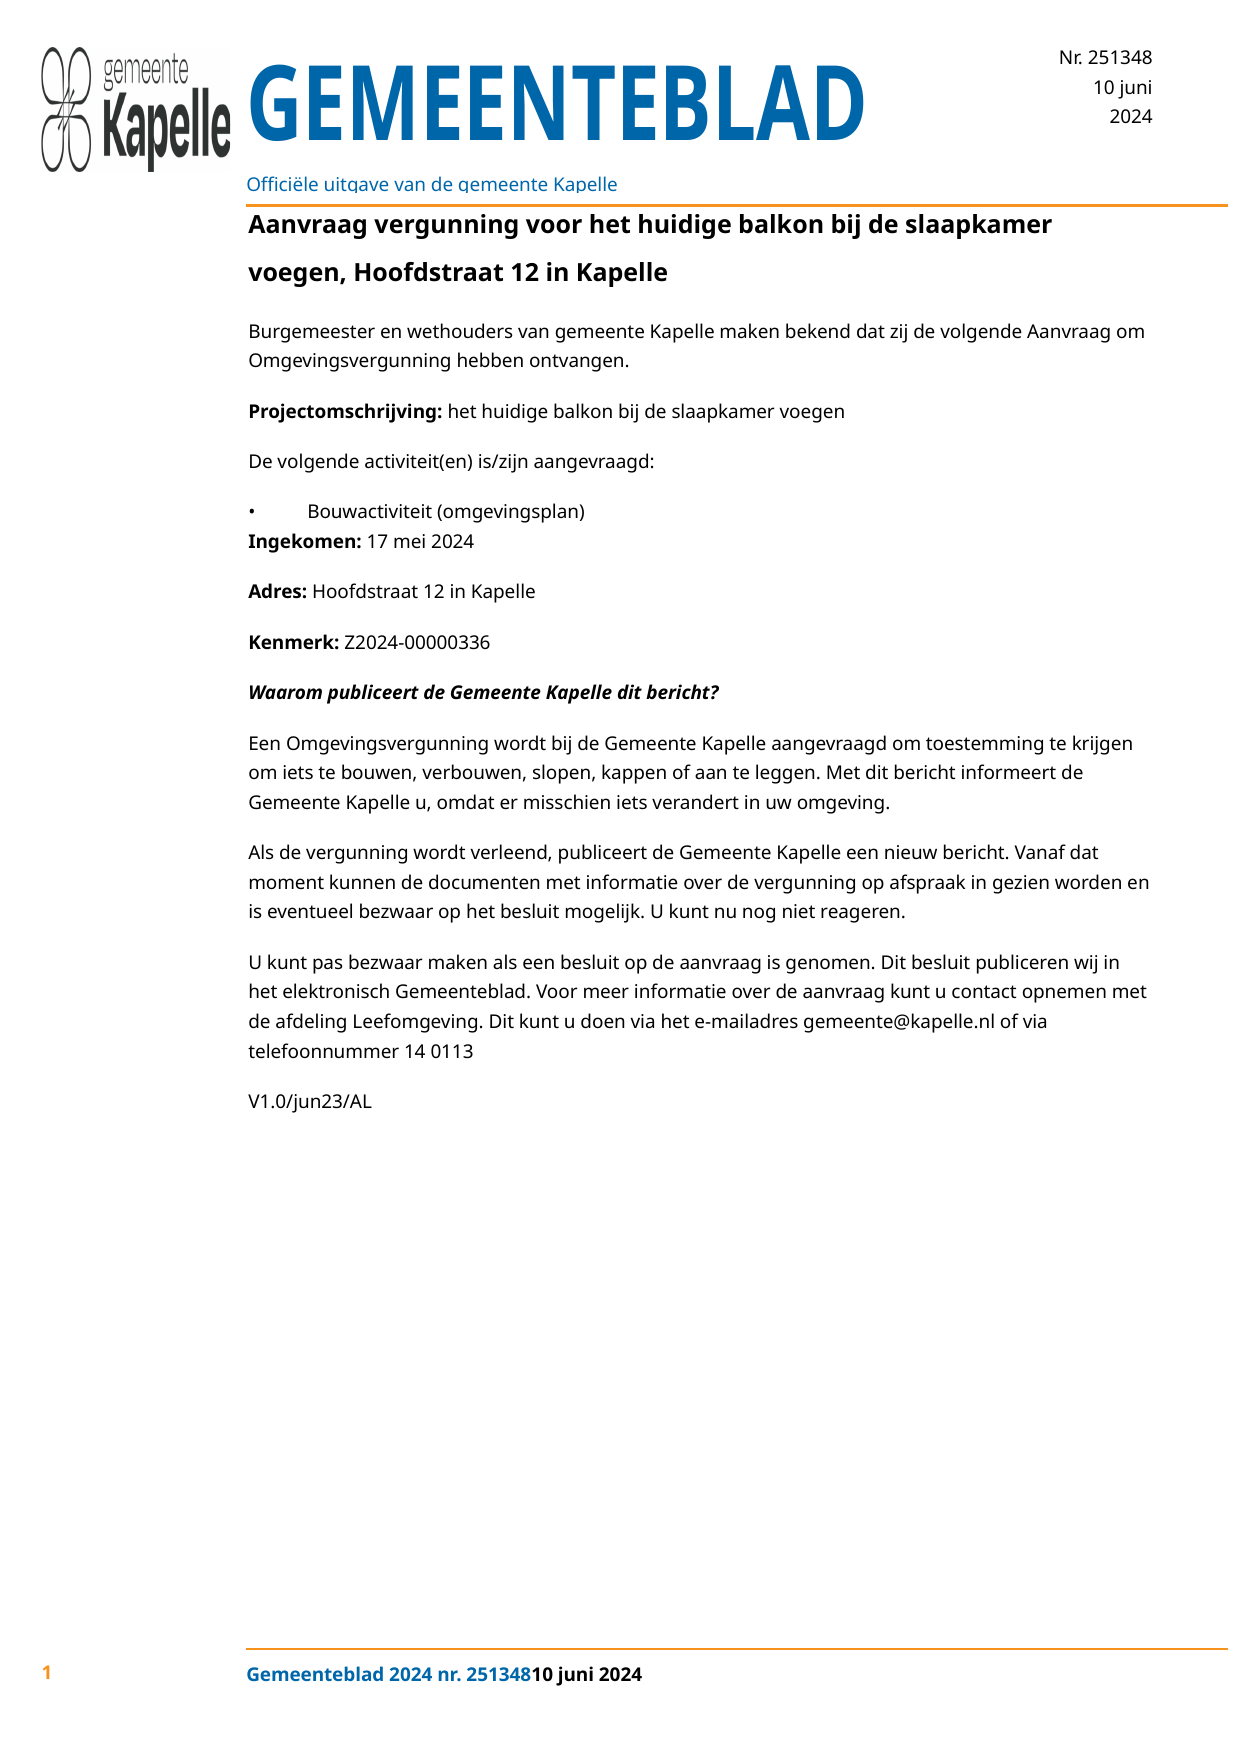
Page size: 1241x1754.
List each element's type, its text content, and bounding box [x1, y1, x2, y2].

list Bouwactiviteit (omgevingsplan) [248, 499, 1152, 524]
text Adres: Hoofdstraat 12 in Kapelle [248, 579, 1152, 604]
text Projectomschrijving: het huidige balkon bij de slaapkamer voegen [248, 398, 1152, 424]
text U kunt pas bezwaar maken als een besluit op de aanvraag is genomen. Dit besluit publiceren wij in het elektronisch Gemeenteblad. Voor meer informatie over de aanvraag kunt u contact opnemen met de afdeling Leefomgeving. Dit kunt u doen via het e-mailadres gemeente@kapelle.nl of via telefoonnummer 14 0113 [248, 949, 1152, 1064]
text De volgende activiteit(en) is/zijn aangevraagd: [248, 448, 1152, 474]
text Waarom publiceert de Gemeente Kapelle dit bericht? [248, 679, 1152, 705]
text Een Omgevingsvergunning wordt bij de Gemeente Kapelle aangevraagd om toestemming te krijgen om iets te bouwen, verbouwen, slopen, kappen of aan te leggen. Met dit bericht informeert de Gemeente Kapelle u, omdat er misschien iets verandert in uw omgeving. [248, 730, 1152, 815]
text Ingekomen: 17 mei 2024 [248, 528, 1152, 554]
text Kenmerk: Z2024-00000336 [248, 629, 1152, 655]
text Burgemeester en wethouders van gemeente Kapelle maken bekend dat zij de volgende Aanvraag om Omgevingsvergunning hebben ontvangen. [248, 318, 1152, 373]
text Als de vergunning wordt verleend, publiceert de Gemeente Kapelle een nieuw bericht. Vanaf dat moment kunnen de documenten met informatie over de vergunning op afspraak in gezien worden en is eventueel bezwaar op het besluit mogelijk. U kunt nu nog niet reageren. [248, 839, 1152, 924]
text Aanvraag vergunning voor het huidige balkon bij de slaapkamer voegen, Hoofdstraat 12 in Kapelle [248, 207, 1152, 288]
text V1.0/jun23/AL [248, 1088, 1152, 1114]
picture [41, 47, 231, 172]
